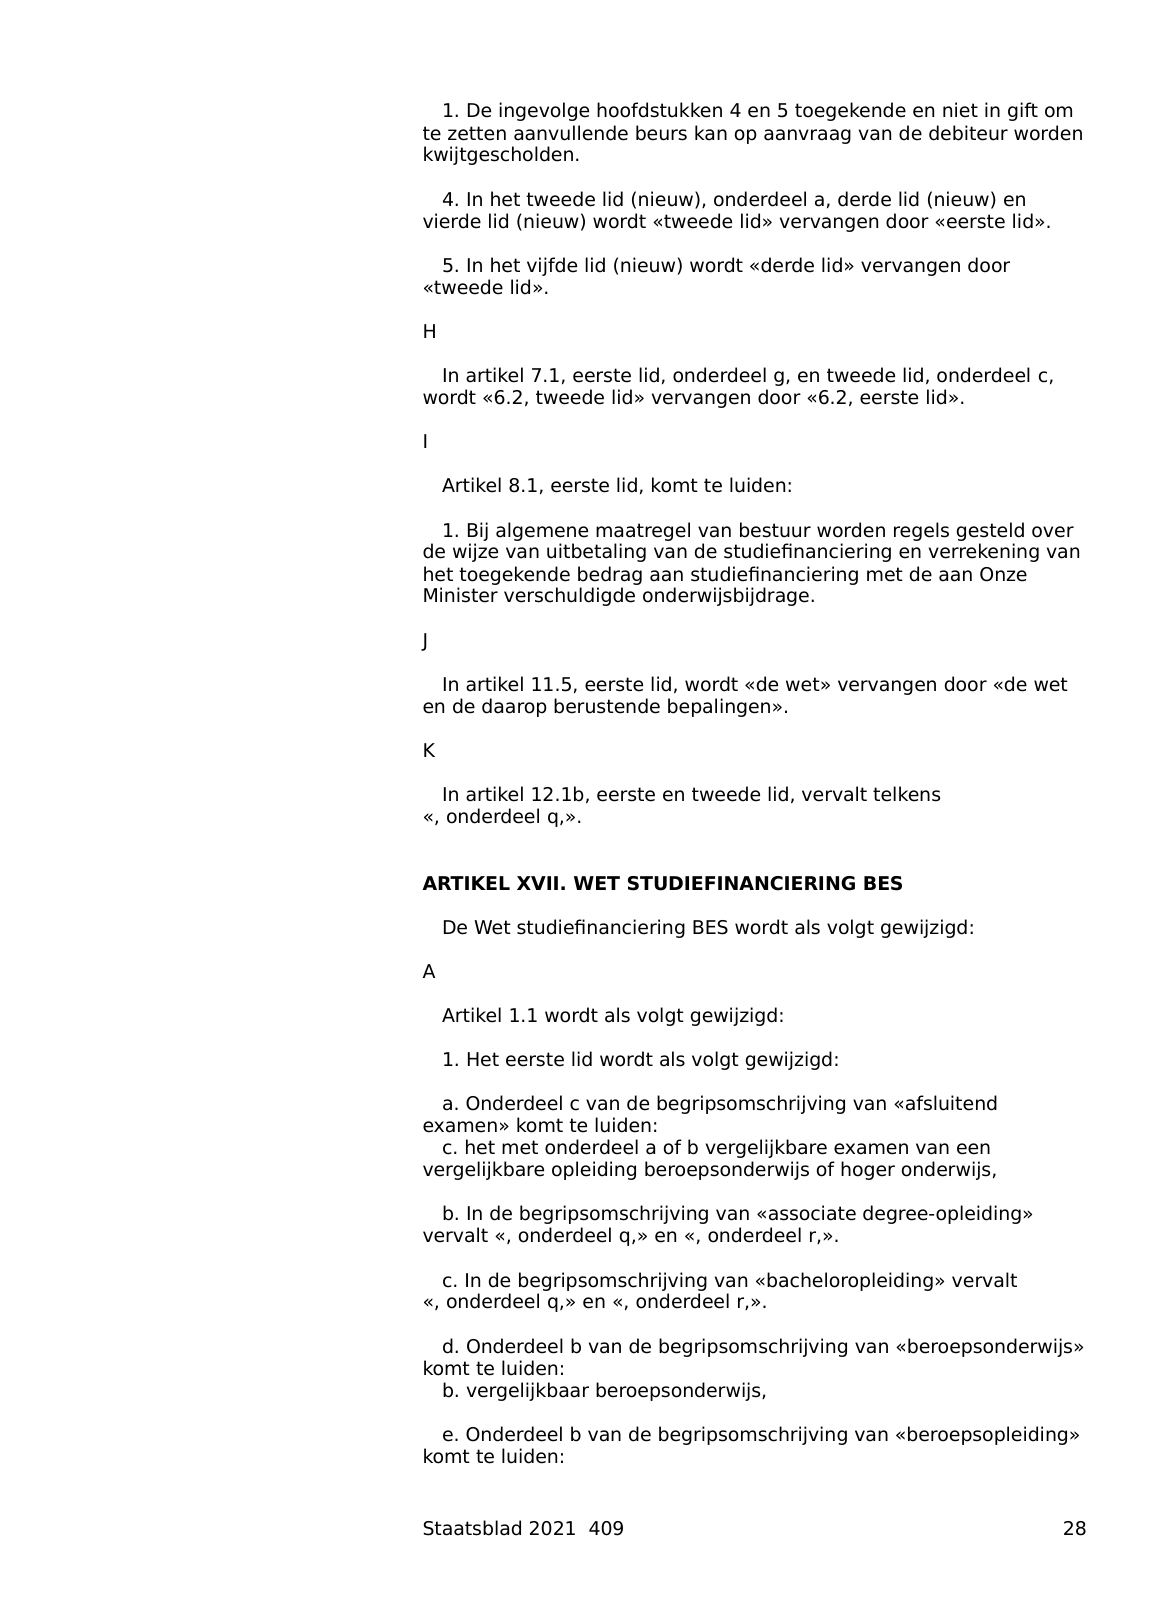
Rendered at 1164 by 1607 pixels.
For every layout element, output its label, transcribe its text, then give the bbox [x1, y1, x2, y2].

text K [422, 740, 1087, 762]
text b. vergelijkbaar beroepsonderwijs, [422, 1379, 1087, 1402]
text H [422, 321, 1087, 343]
text a. Onderdeel c van de begripsomschrijving van «afsluitend examen» komt te luiden: [422, 1093, 1087, 1137]
text 5. In het vijfde lid (nieuw) wordt «derde lid» vervangen door «tweede lid». [422, 255, 1087, 299]
text c. het met onderdeel a of b vergelijkbare examen van een vergelijkbare opleiding beroepsonderwijs of hoger onderwijs, [422, 1137, 1087, 1181]
text 1. Het eerste lid wordt als volgt gewijzigd: [422, 1049, 1087, 1071]
text In artikel 11.5, eerste lid, wordt «de wet» vervangen door «de wet en de daarop berustende bepalingen». [422, 674, 1087, 718]
text 4. In het tweede lid (nieuw), onderdeel a, derde lid (nieuw) en vierde lid (nieuw) wordt «tweede lid» vervangen door «eerste lid». [422, 188, 1087, 232]
text A [422, 961, 1087, 983]
subtitle ARTIKEL XVII. WET STUDIEFINANCIERING BES [422, 872, 1087, 894]
text b. In de begripsomschrijving van «associate degree-opleiding» vervalt «, onderdeel q,» en «, onderdeel r,». [422, 1203, 1087, 1247]
text De Wet studiefinanciering BES wordt als volgt gewijzigd: [422, 917, 1087, 938]
text Artikel 8.1, eerste lid, komt te luiden: [422, 475, 1087, 497]
text Artikel 1.1 wordt als volgt gewijzigd: [422, 1005, 1087, 1027]
text 1. Bij algemene maatregel van bestuur worden regels gesteld over de wijze van uitbetaling van de studiefinanciering en verrekening van het toegekende bedrag aan studiefinanciering met de aan Onze Minister verschuldigde onderwijsbijdrage. [422, 519, 1087, 607]
text d. Onderdeel b van de begripsomschrijving van «beroepsonderwijs» komt te luiden: [422, 1336, 1087, 1379]
text J [422, 629, 1087, 652]
text c. In de begripsomschrijving van «bacheloropleiding» vervalt «, onderdeel q,» en «, onderdeel r,». [422, 1269, 1087, 1313]
text e. Onderdeel b van de begripsomschrijving van «beroepsopleiding» komt te luiden: [422, 1424, 1087, 1468]
text In artikel 7.1, eerste lid, onderdeel g, en tweede lid, onderdeel c, wordt «6.2, tweede lid» vervangen door «6.2, eerste lid». [422, 365, 1087, 409]
text 1. De ingevolge hoofdstukken 4 en 5 toegekende en niet in gift om te zetten aanvullende beurs kan op aanvraag van de debiteur worden kwijtgescholden. [422, 100, 1087, 166]
text In artikel 12.1b, eerste en tweede lid, vervalt telkens «, onderdeel q,». [422, 784, 1087, 828]
text I [422, 431, 1087, 453]
